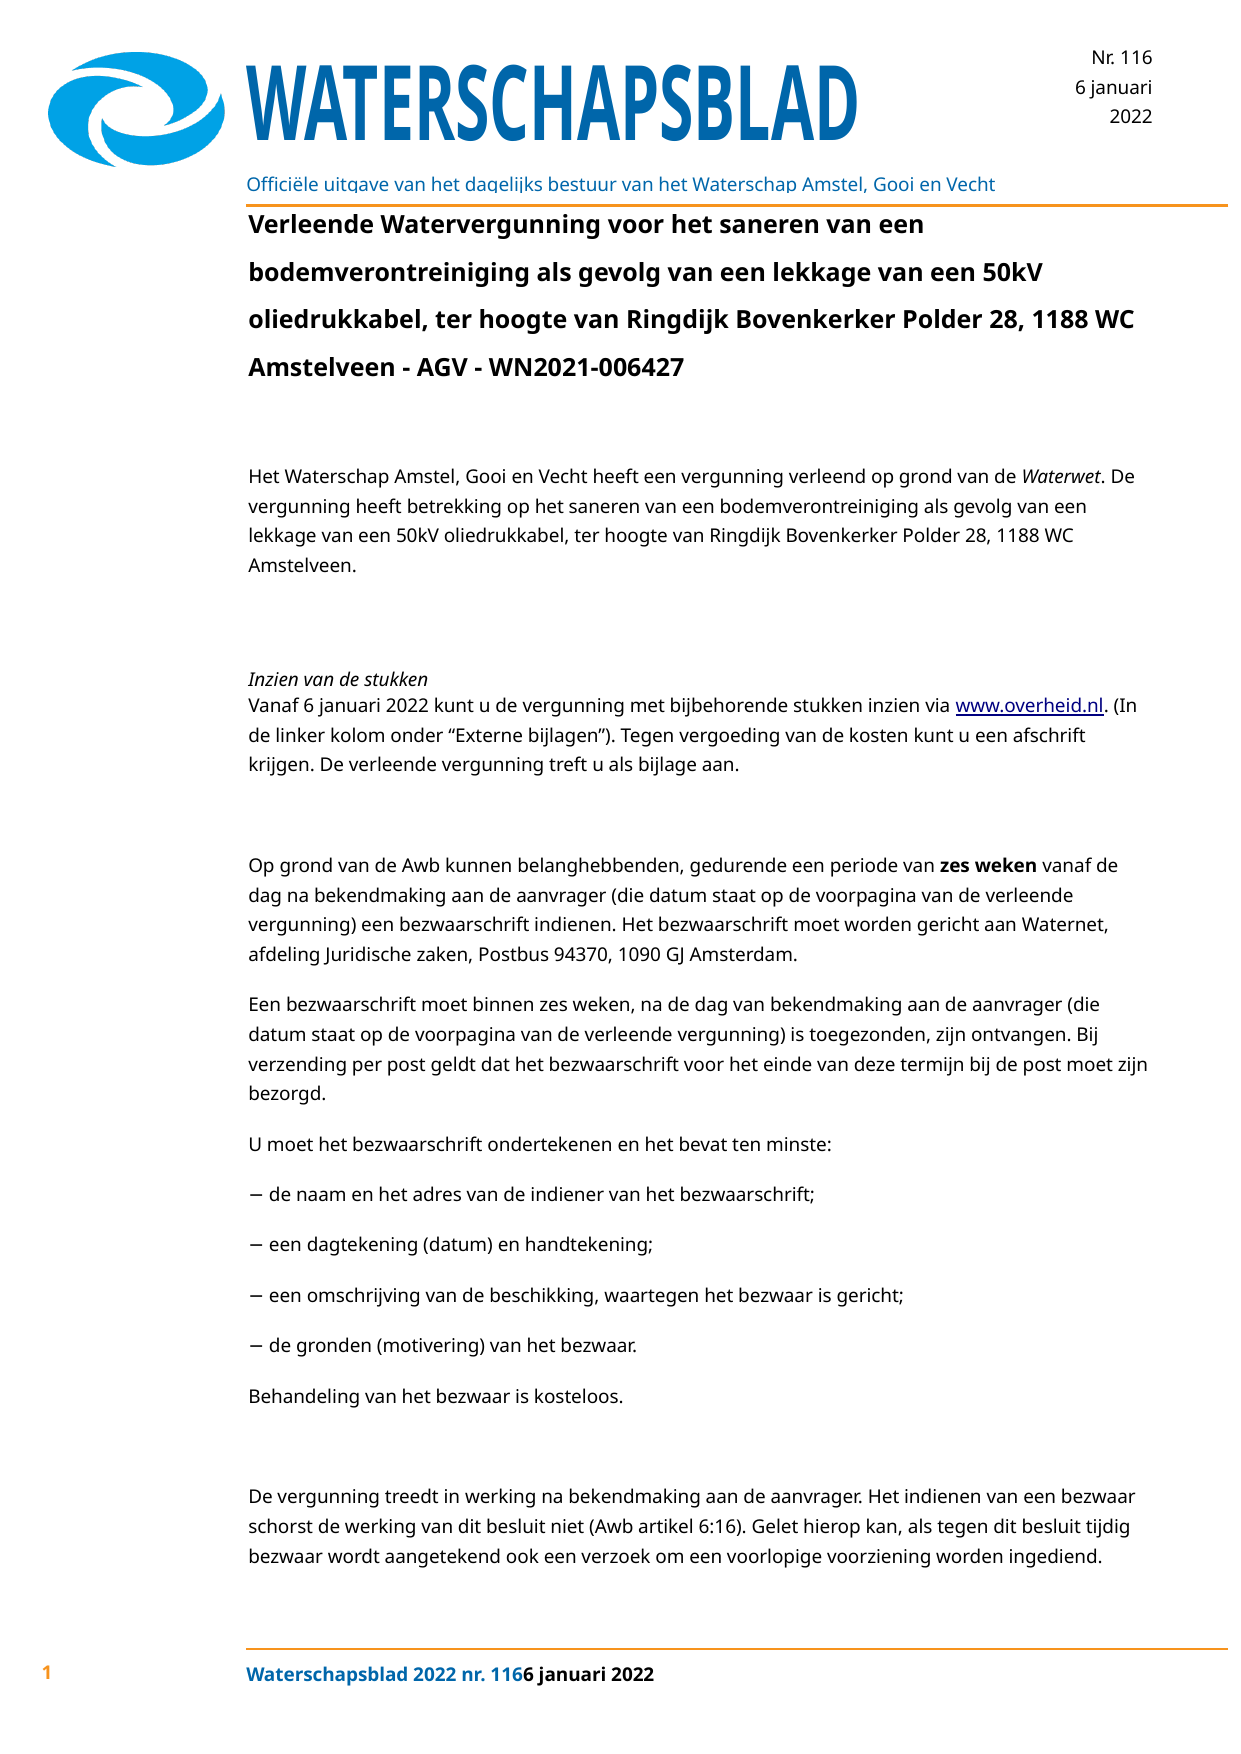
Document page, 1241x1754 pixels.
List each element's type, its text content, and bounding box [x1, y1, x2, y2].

text Het Waterschap Amstel, Gooi en Vecht heeft een vergunning verleend op grond van de Waterwet. De vergunning heeft betrekking op het saneren van een bodemverontreiniging als gevolg van een lekkage van een 50kV oliedrukkabel, ter hoogte van Ringdijk Bovenkerker Polder 28, 1188 WC Amstelveen. [248, 463, 1152, 578]
text Behandeling van het bezwaar is kosteloos. [248, 1383, 1152, 1408]
text − de gronden (motivering) van het bezwaar. [248, 1332, 1152, 1358]
text Een bezwaarschrift moet binnen zes weken, na de dag van bekendmaking aan de aanvrager (die datum staat op de voorpagina van de verleende vergunning) is toegezonden, zijn ontvangen. Bij verzending per post geldt dat het bezwaarschrift voor het einde van deze termijn bij de post moet zijn bezorgd. [248, 992, 1152, 1106]
text − een omschrijving van de beschikking, waartegen het bezwaar is gericht; [248, 1282, 1152, 1308]
text Inzien van de stukken [248, 667, 1152, 692]
text Op grond van de Awb kunnen belanghebbenden, gedurende een periode van zes weken vanaf de dag na bekendmaking aan de aanvrager (die datum staat op de voorpagina van de verleende vergunning) een bezwaarschrift indienen. Het bezwaarschrift moet worden gericht aan Waternet, afdeling Juridische zaken, Postbus 94370, 1090 GJ Amsterdam. [248, 852, 1152, 967]
text U moet het bezwaarschrift ondertekenen en het bevat ten minste: [248, 1131, 1152, 1156]
text Verleende Watervergunning voor het saneren van een bodemverontreiniging als gevolg van een lekkage van een 50kV oliedrukkabel, ter hoogte van Ringdijk Bovenkerker Polder 28, 1188 WC Amstelveen - AGV - WN2021-006427 [248, 207, 1152, 384]
text De vergunning treedt in werking na bekendmaking aan de aanvrager. Het indienen van een bezwaar schorst de werking van dit besluit niet (Awb artikel 6:16). Gelet hierop kan, als tegen dit besluit tijdig bezwaar wordt aangetekend ook een verzoek om een voorlopige voorziening worden ingediend. [248, 1484, 1152, 1568]
text − de naam en het adres van de indiener van het bezwaarschrift; [248, 1181, 1152, 1207]
picture [41, 47, 231, 172]
text Vanaf 6 januari 2022 kunt u de vergunning met bijbehorende stukken inzien via www.overheid.nl. (In de linker kolom onder “Externe bijlagen”). Tegen vergoeding van de kosten kunt u een afschrift krijgen. De verleende vergunning treft u als bijlage aan. [248, 692, 1152, 777]
text − een dagtekening (datum) en handtekening; [248, 1232, 1152, 1257]
